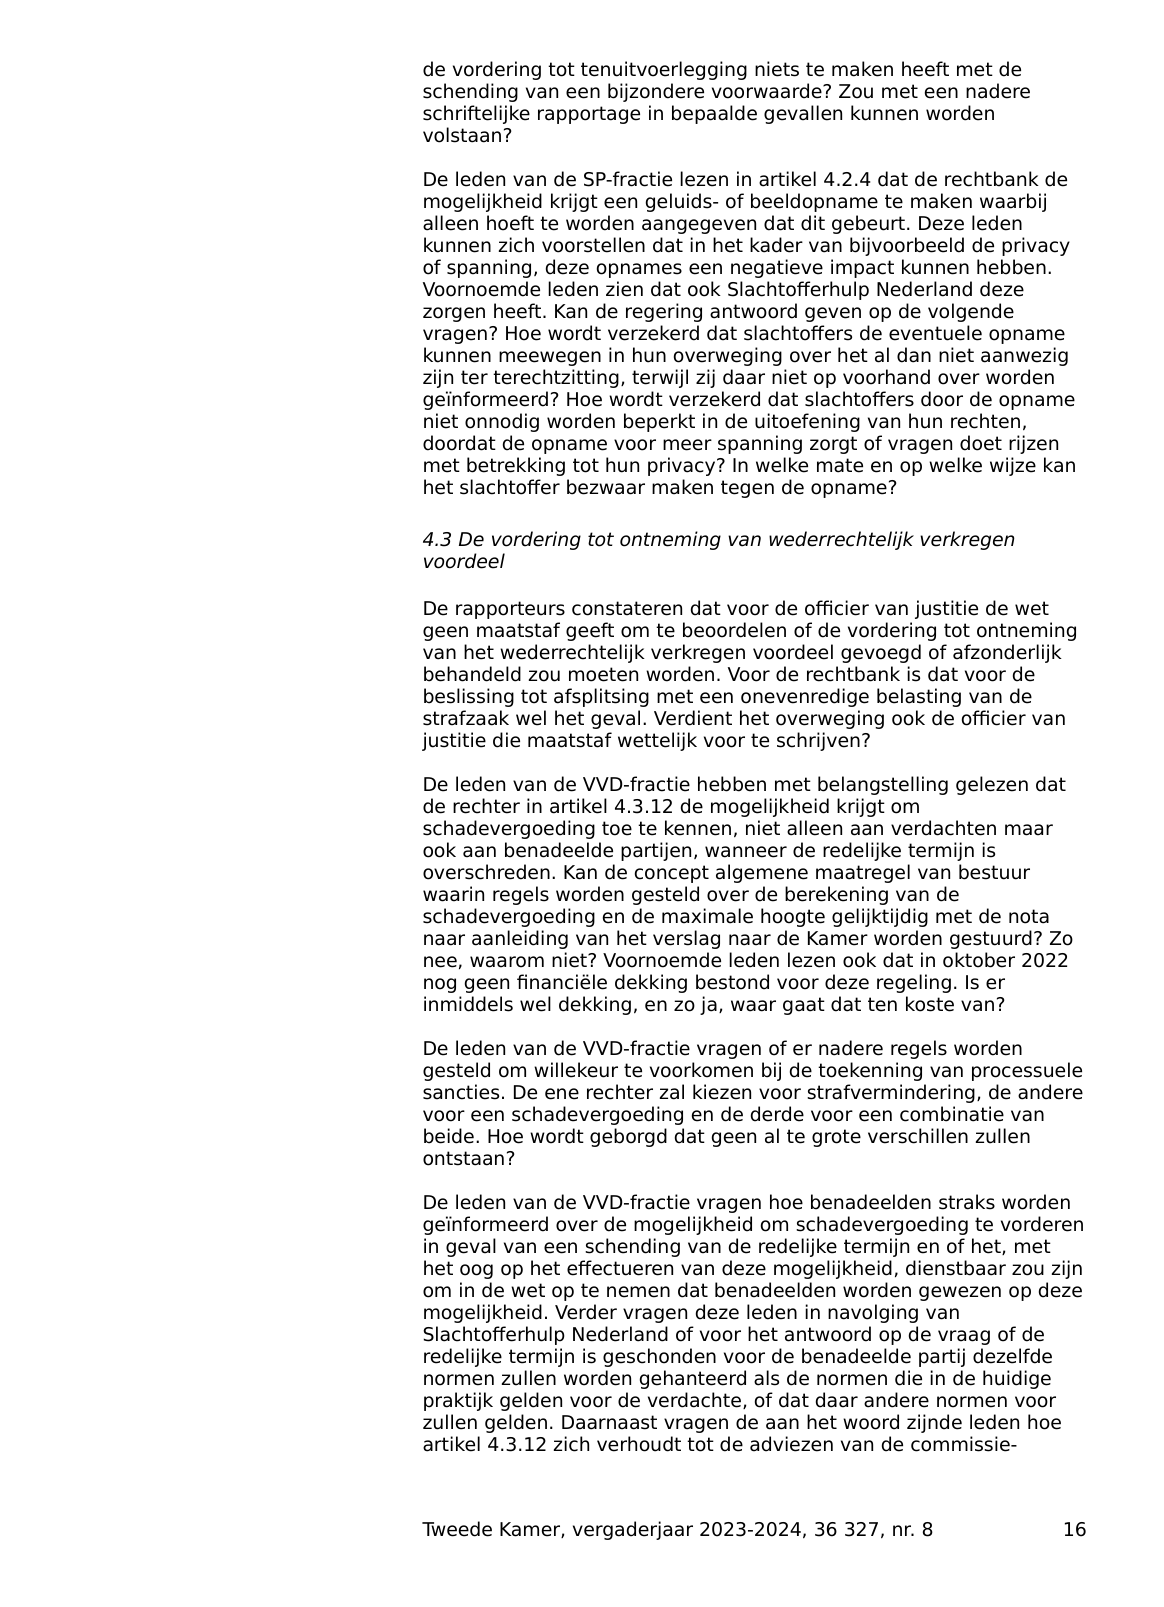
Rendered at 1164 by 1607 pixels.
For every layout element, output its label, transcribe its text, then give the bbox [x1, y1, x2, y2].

text De leden van de VVD-fractie vragen of er nadere regels worden gesteld om willekeur te voorkomen bij de toekenning van processuele sancties. De ene rechter zal kiezen voor strafvermindering, de andere voor een schadevergoeding en de derde voor een combinatie van beide. Hoe wordt geborgd dat geen al te grote verschillen zullen ontstaan? [422, 1038, 1087, 1170]
subtitle 4.3 De vordering tot ontneming van wederrechtelijk verkregen voordeel [422, 529, 1087, 573]
text de vordering tot tenuitvoerlegging niets te maken heeft met de schending van een bijzondere voorwaarde? Zou met een nadere schriftelijke rapportage in bepaalde gevallen kunnen worden volstaan? [422, 59, 1087, 147]
text De leden van de VVD-fractie vragen hoe benadeelden straks worden geïnformeerd over de mogelijkheid om schadevergoeding te vorderen in geval van een schending van de redelijke termijn en of het, met het oog op het effectueren van deze mogelijkheid, dienstbaar zou zijn om in de wet op te nemen dat benadeelden worden gewezen op deze mogelijkheid. Verder vragen deze leden in navolging van Slachtofferhulp Nederland of voor het antwoord op de vraag of de redelijke termijn is geschonden voor de benadeelde partij dezelfde normen zullen worden gehanteerd als de normen die in de huidige praktijk gelden voor de verdachte, of dat daar andere normen voor zullen gelden. Daarnaast vragen de aan het woord zijnde leden hoe artikel 4.3.12 zich verhoudt tot de adviezen van de commissie- [422, 1192, 1087, 1456]
text De rapporteurs constateren dat voor de officier van justitie de wet geen maatstaf geeft om te beoordelen of de vordering tot ontneming van het wederrechtelijk verkregen voordeel gevoegd of afzonderlijk behandeld zou moeten worden. Voor de rechtbank is dat voor de beslissing tot afsplitsing met een onevenredige belasting van de strafzaak wel het geval. Verdient het overweging ook de officier van justitie die maatstaf wettelijk voor te schrijven? [422, 598, 1087, 752]
text De leden van de VVD-fractie hebben met belangstelling gelezen dat de rechter in artikel 4.3.12 de mogelijkheid krijgt om schadevergoeding toe te kennen, niet alleen aan verdachten maar ook aan benadeelde partijen, wanneer de redelijke termijn is overschreden. Kan de concept algemene maatregel van bestuur waarin regels worden gesteld over de berekening van de schadevergoeding en de maximale hoogte gelijktijdig met de nota naar aanleiding van het verslag naar de Kamer worden gestuurd? Zo nee, waarom niet? Voornoemde leden lezen ook dat in oktober 2022 nog geen financiële dekking bestond voor deze regeling. Is er inmiddels wel dekking, en zo ja, waar gaat dat ten koste van? [422, 774, 1087, 1016]
text De leden van de SP-fractie lezen in artikel 4.2.4 dat de rechtbank de mogelijkheid krijgt een geluids- of beeldopname te maken waarbij alleen hoeft te worden aangegeven dat dit gebeurt. Deze leden kunnen zich voorstellen dat in het kader van bijvoorbeeld de privacy of spanning, deze opnames een negatieve impact kunnen hebben. Voornoemde leden zien dat ook Slachtofferhulp Nederland deze zorgen heeft. Kan de regering antwoord geven op de volgende vragen? Hoe wordt verzekerd dat slachtoffers de eventuele opname kunnen meewegen in hun overweging over het al dan niet aanwezig zijn ter terechtzitting, terwijl zij daar niet op voorhand over worden geïnformeerd? Hoe wordt verzekerd dat slachtoffers door de opname niet onnodig worden beperkt in de uitoefening van hun rechten, doordat de opname voor meer spanning zorgt of vragen doet rijzen met betrekking tot hun privacy? In welke mate en op welke wijze kan het slachtoffer bezwaar maken tegen de opname? [422, 169, 1087, 499]
